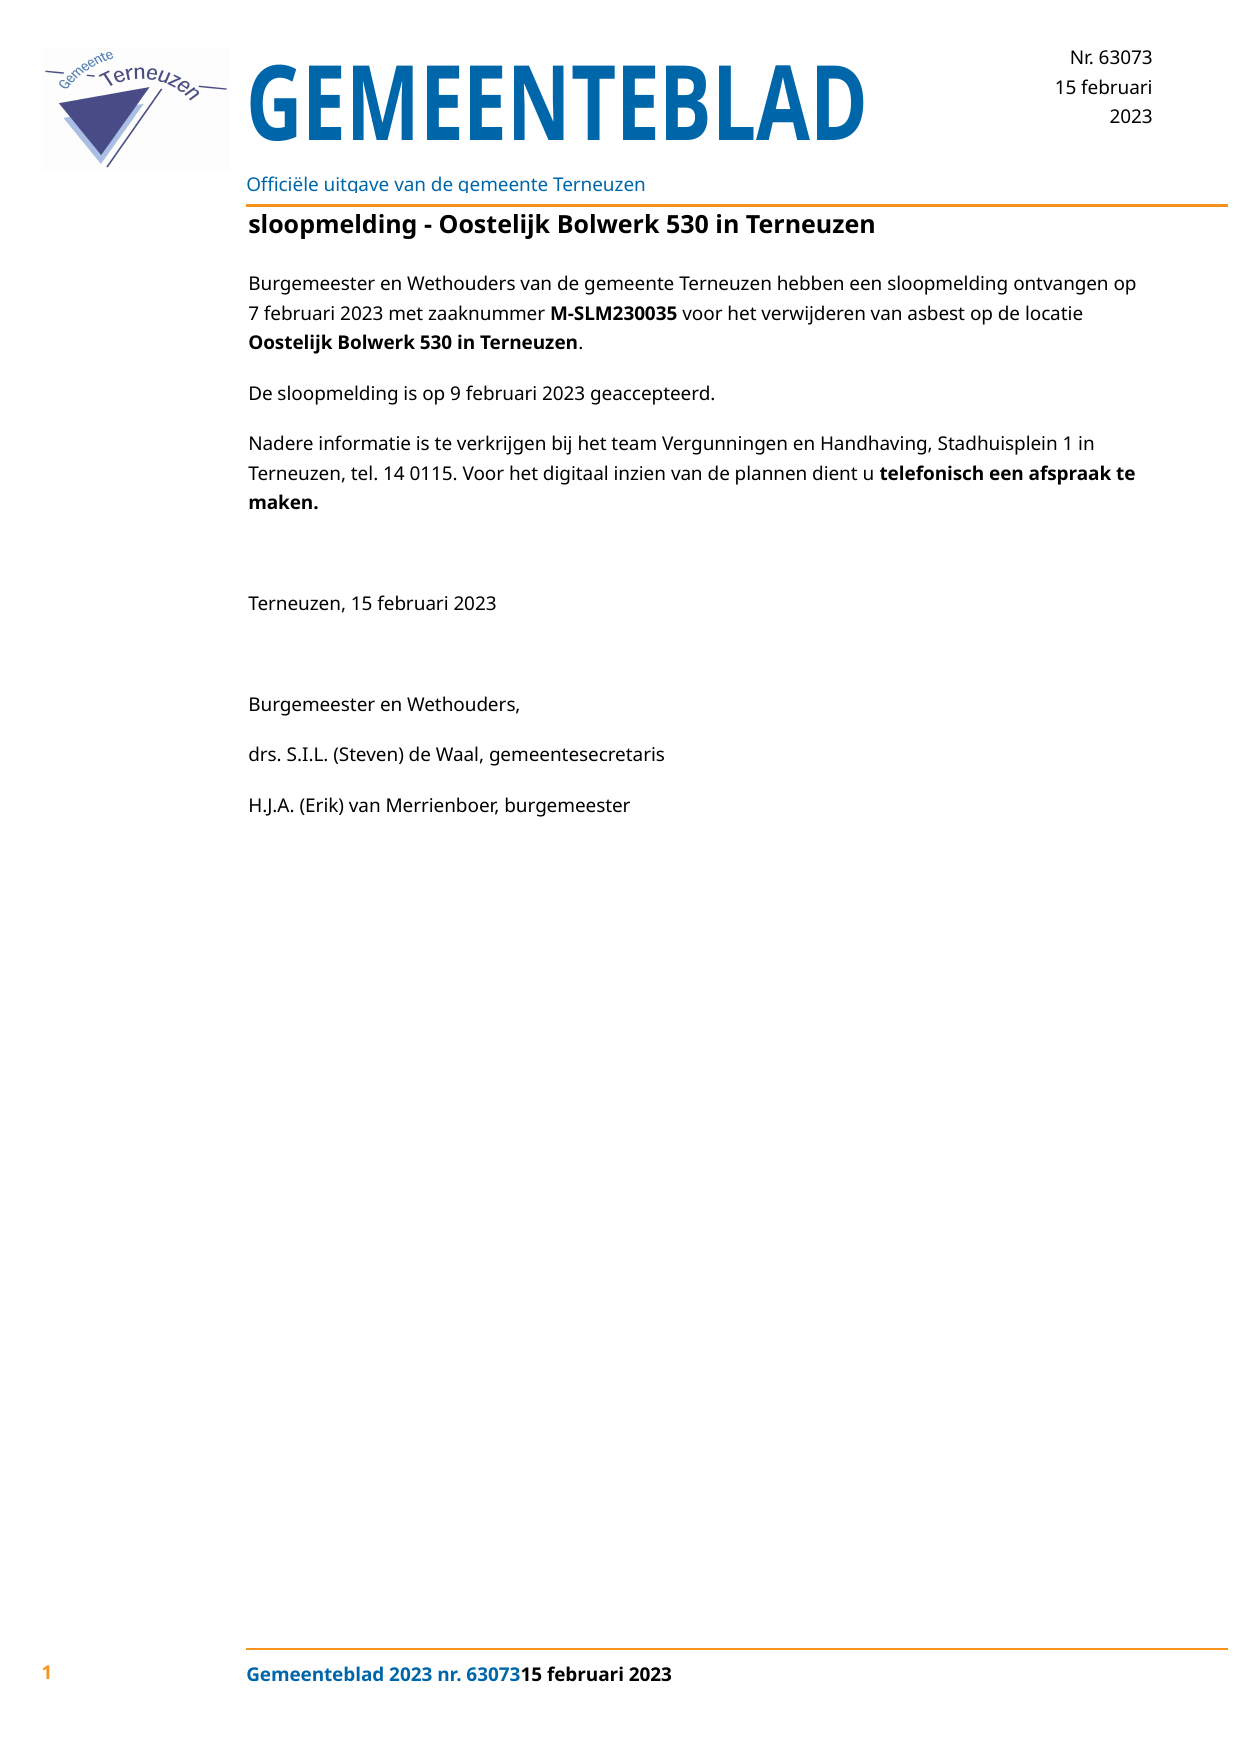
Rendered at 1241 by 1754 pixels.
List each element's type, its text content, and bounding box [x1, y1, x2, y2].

text H.J.A. (Erik) van Merrienboer, burgemeester [248, 792, 1152, 818]
text Terneuzen, 15 februari 2023 [248, 590, 1152, 616]
text drs. S.I.L. (Steven) de Waal, gemeentesecretaris [248, 742, 1152, 767]
text Burgemeester en Wethouders van de gemeente Terneuzen hebben een sloopmelding ontvangen op 7 februari 2023 met zaaknummer M-SLM230035 voor het verwijderen van asbest op de locatie Oostelijk Bolwerk 530 in Terneuzen. [248, 270, 1152, 355]
text De sloopmelding is op 9 februari 2023 geaccepteerd. [248, 380, 1152, 406]
text Burgemeester en Wethouders, [248, 691, 1152, 717]
text sloopmelding - Oostelijk Bolwerk 530 in Terneuzen [248, 207, 1152, 241]
picture [41, 47, 231, 172]
text Nadere informatie is te verkrijgen bij het team Vergunningen en Handhaving, Stadhuisplein 1 in Terneuzen, tel. 14 0115. Voor het digitaal inzien van de plannen dient u telefonisch een afspraak te maken. [248, 430, 1152, 515]
